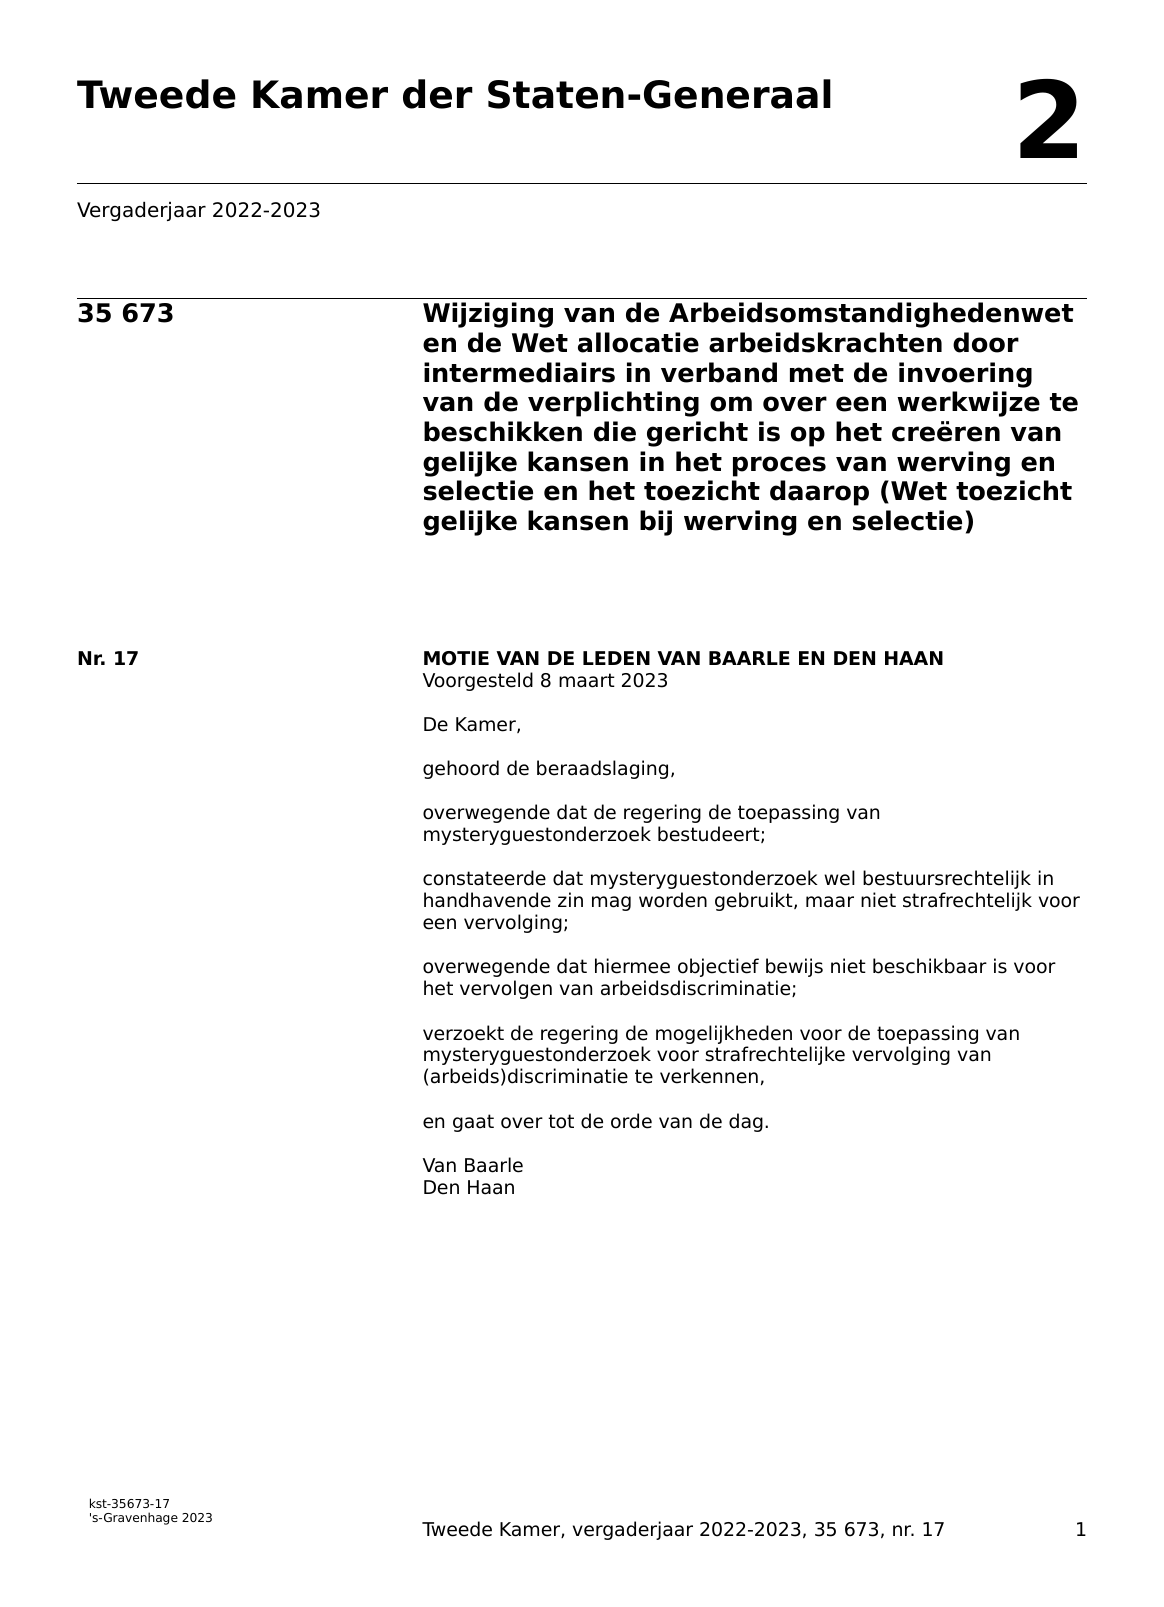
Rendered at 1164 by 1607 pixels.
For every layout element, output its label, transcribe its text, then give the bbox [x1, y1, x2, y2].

text De Kamer, [422, 714, 1087, 736]
text Voorgesteld 8 maart 2023 [422, 669, 1087, 691]
text en gaat over tot de orde van de dag. [422, 1111, 1087, 1132]
table_header 2 [886, 59, 1087, 183]
subtitle Nr. 17 MOTIE VAN DE LEDEN VAN BAARLE EN DEN HAAN [77, 647, 1087, 669]
text constateerde dat mysteryguestonderzoek wel bestuursrechtelijk in handhavende zin mag worden gebruikt, maar niet strafrechtelijk voor een vervolging; [422, 868, 1087, 934]
table_header Tweede Kamer der Staten-Generaal [77, 59, 886, 183]
text overwegende dat de regering de toepassing van mysteryguestonderzoek bestudeert; [422, 802, 1087, 846]
text overwegende dat hiermee objectief bewijs niet beschikbaar is voor het vervolgen van arbeidsdiscriminatie; [422, 956, 1087, 1000]
text kst-35673-17 [88, 1497, 323, 1511]
text gehoord de beraadslaging, [422, 758, 1087, 780]
subtitle 35 673 Wijziging van de Arbeidsomstandighedenwet en de Wet allocatie arbeidskrachten door intermediairs in verband met de invoering van de verplichting om over een werkwijze te beschikken die gericht is op het creëren van gelijke kansen in het proces van werving en selectie en het toezicht daarop (Wet toezicht gelijke kansen bij werving en selectie) [77, 299, 1087, 536]
text Den Haan [422, 1177, 1087, 1199]
text verzoekt de regering de mogelijkheden voor de toepassing van mysteryguestonderzoek voor strafrechtelijke vervolging van (arbeids)discriminatie te verkennen, [422, 1022, 1087, 1088]
text 's-Gravenhage 2023 [88, 1511, 323, 1525]
text Van Baarle [422, 1155, 1087, 1177]
table_cell Vergaderjaar 2022-2023 [77, 184, 1087, 298]
